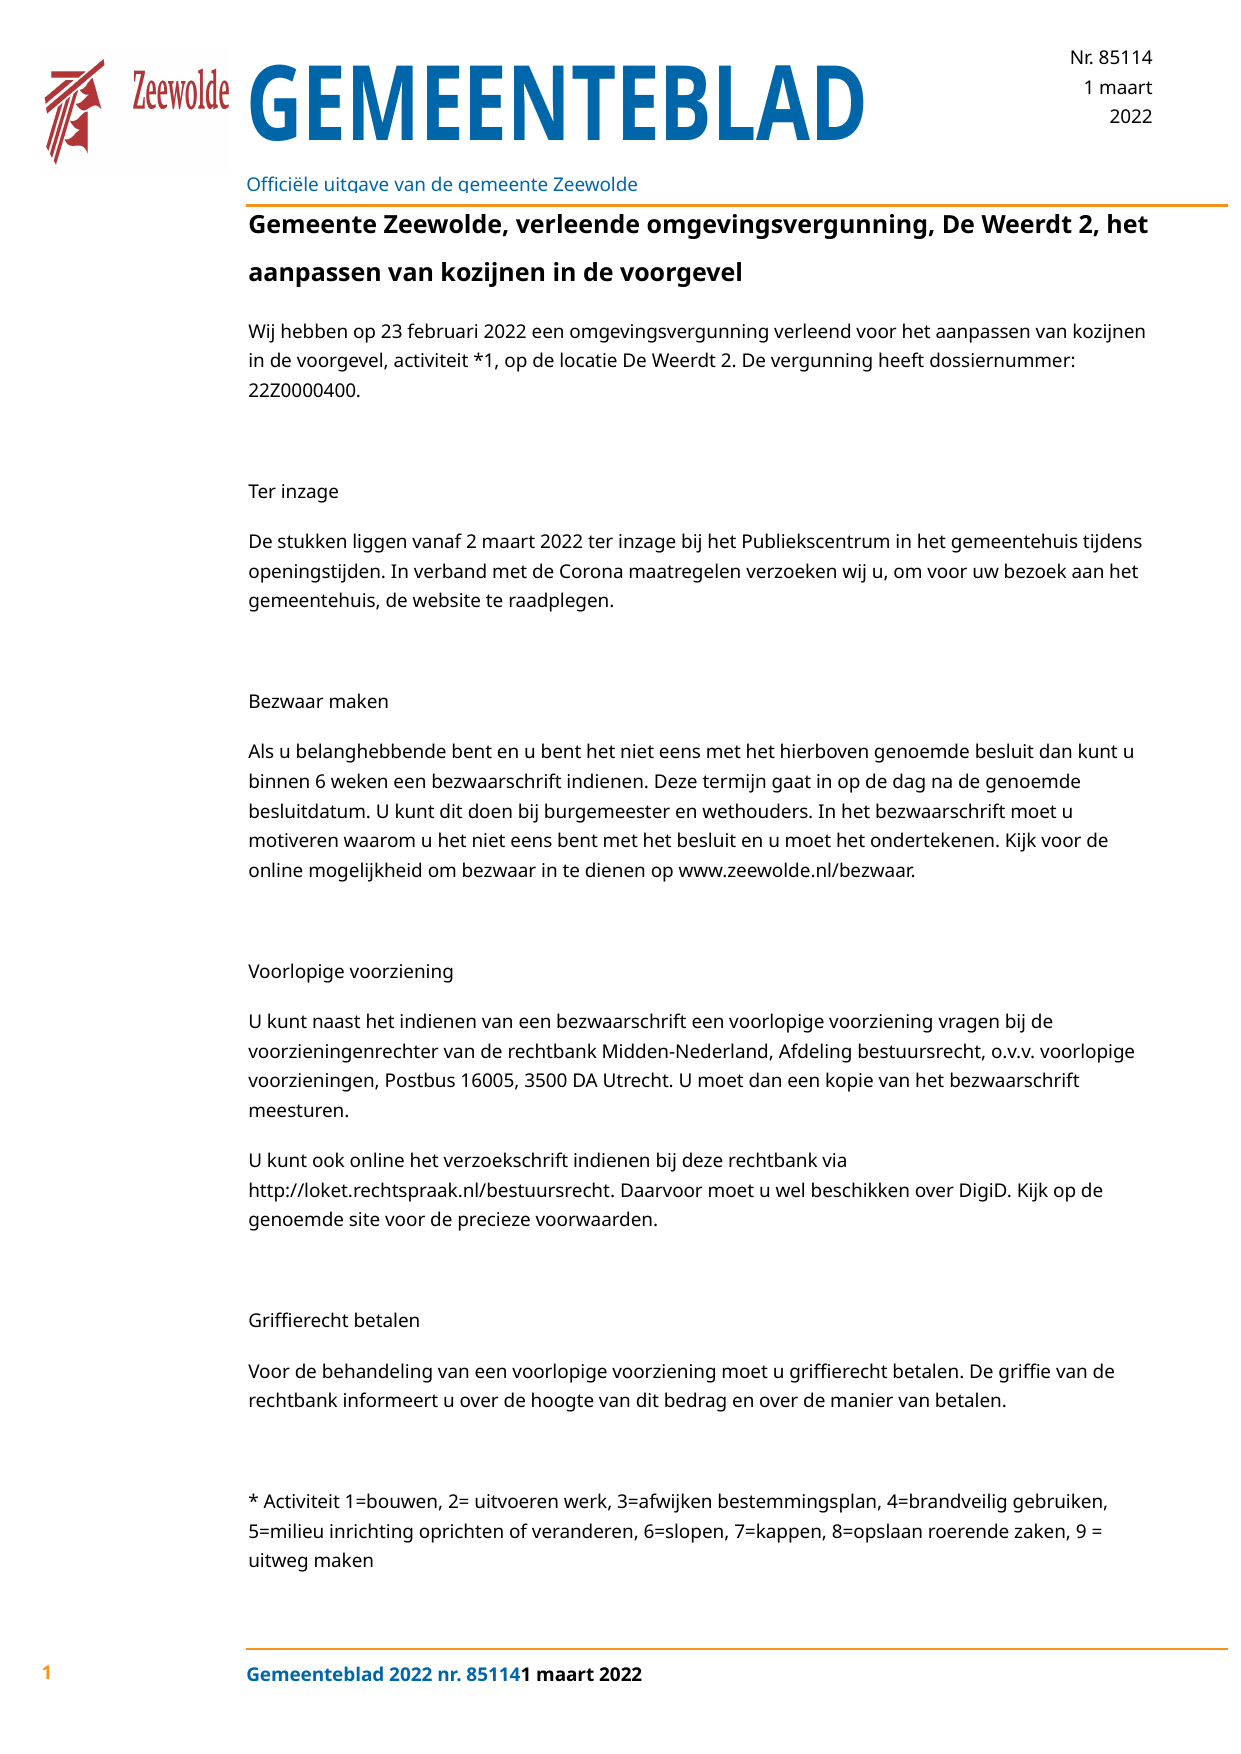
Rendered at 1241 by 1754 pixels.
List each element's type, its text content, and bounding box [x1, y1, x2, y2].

text Als u belanghebbende bent en u bent het niet eens met het hierboven genoemde besluit dan kunt u binnen 6 weken een bezwaarschrift indienen. Deze termijn gaat in op de dag na de genoemde besluitdatum. U kunt dit doen bij burgemeester en wethouders. In het bezwaarschrift moet u motiveren waarom u het niet eens bent met het besluit en u moet het ondertekenen. Kijk voor de online mogelijkheid om bezwaar in te dienen op www.zeewolde.nl/bezwaar. [248, 739, 1152, 883]
text Ter inzage [248, 478, 1152, 504]
text U kunt naast het indienen van een bezwaarschrift een voorlopige voorziening vragen bij de voorzieningenrechter van de rechtbank Midden-Nederland, Afdeling bestuursrecht, o.v.v. voorlopige voorzieningen, Postbus 16005, 3500 DA Utrecht. U moet dan een kopie van het bezwaarschrift meesturen. [248, 1008, 1152, 1123]
text Voor de behandeling van een voorlopige voorziening moet u griffierecht betalen. De griffie van de rechtbank informeert u over de hoogte van dit bedrag en over de manier van betalen. [248, 1358, 1152, 1413]
text Gemeente Zeewolde, verleende omgevingsvergunning, De Weerdt 2, het aanpassen van kozijnen in de voorgevel [248, 207, 1152, 288]
text Wij hebben op 23 februari 2022 een omgevingsvergunning verleend voor het aanpassen van kozijnen in de voorgevel, activiteit *1, op de locatie De Weerdt 2. De vergunning heeft dossiernummer: 22Z0000400. [248, 318, 1152, 403]
text U kunt ook online het verzoekschrift indienen bij deze rechtbank via http://loket.rechtspraak.nl/bestuursrecht. Daarvoor moet u wel beschikken over DigiD. Kijk op de genoemde site voor de precieze voorwaarden. [248, 1147, 1152, 1232]
text * Activiteit 1=bouwen, 2= uitvoeren werk, 3=afwijken bestemmingsplan, 4=brandveilig gebruiken, 5=milieu inrichting oprichten of veranderen, 6=slopen, 7=kappen, 8=opslaan roerende zaken, 9 = uitweg maken [248, 1488, 1152, 1573]
text De stukken liggen vanaf 2 maart 2022 ter inzage bij het Publiekscentrum in het gemeentehuis tijdens openingstijden. In verband met de Corona maatregelen verzoeken wij u, om voor uw bezoek aan het gemeentehuis, de website te raadplegen. [248, 528, 1152, 613]
picture [41, 47, 231, 172]
text Griffierecht betalen [248, 1307, 1152, 1333]
text Voorlopige voorziening [248, 958, 1152, 984]
text Bezwaar maken [248, 688, 1152, 714]
